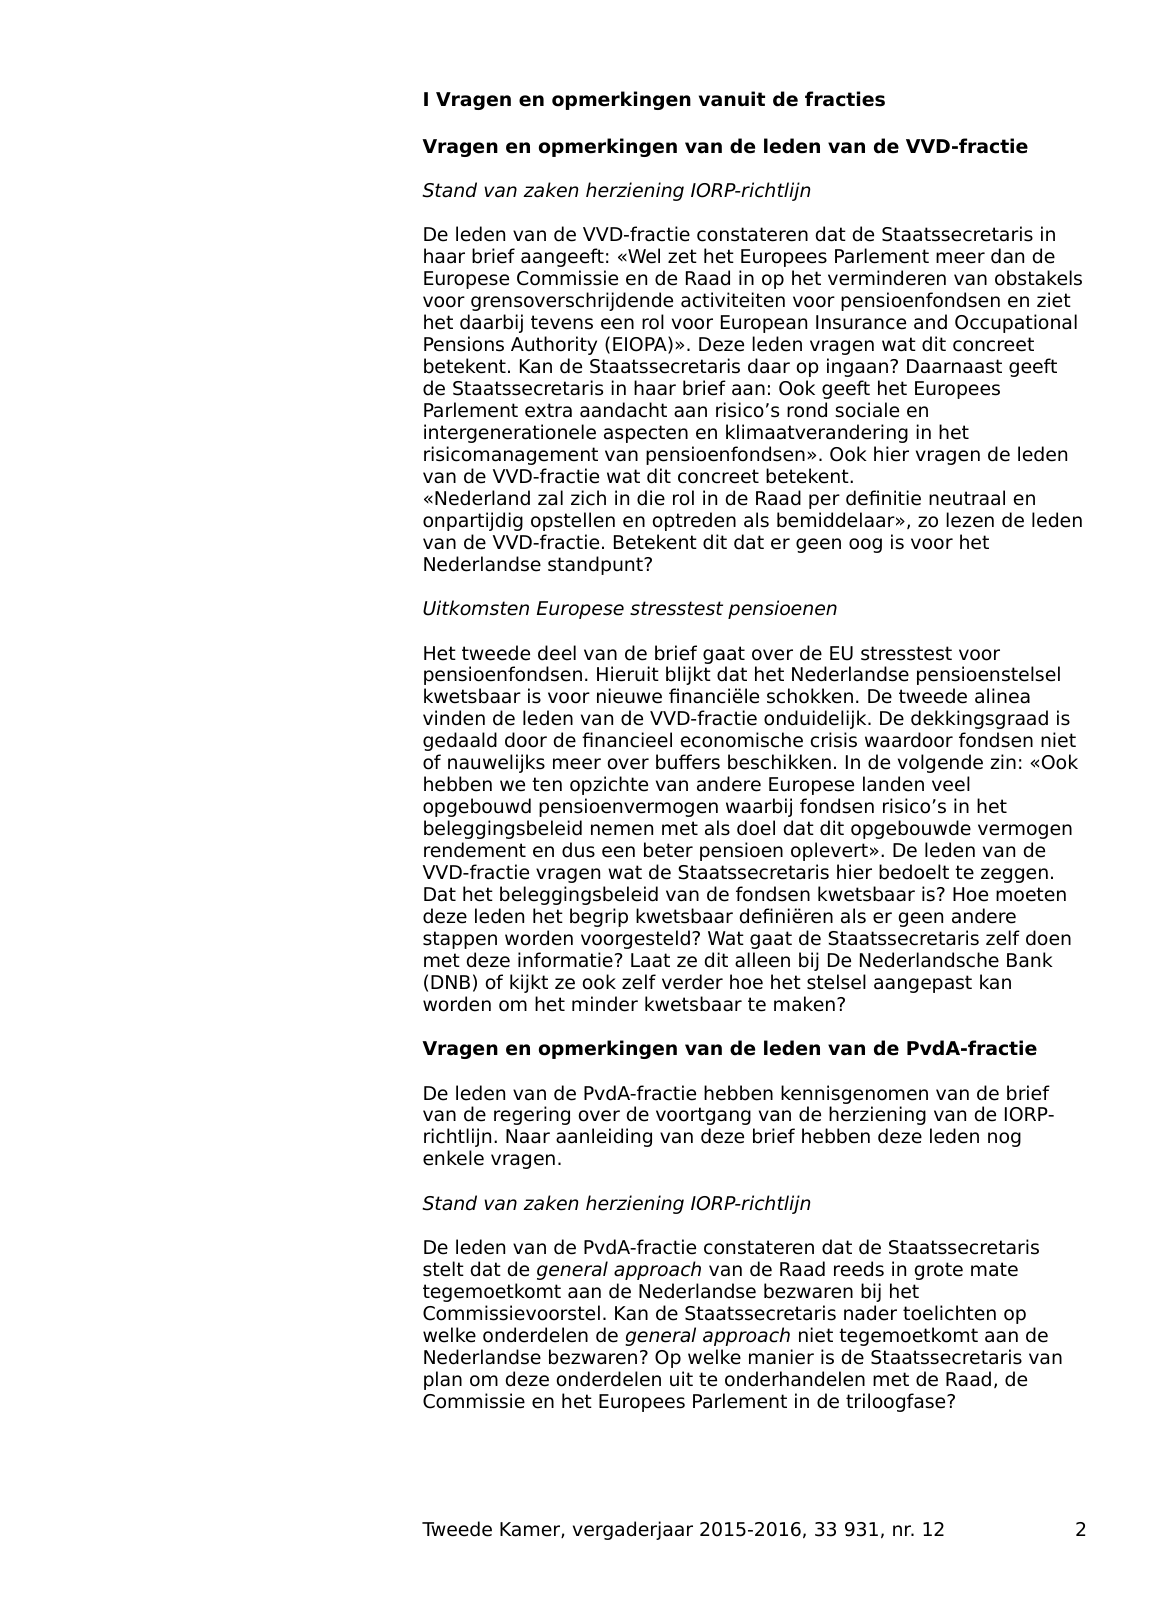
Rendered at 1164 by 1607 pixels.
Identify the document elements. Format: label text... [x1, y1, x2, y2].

text De leden van de PvdA-fractie hebben kennisgenomen van de brief van de regering over de voortgang van de herziening van de IORP-richtlijn. Naar aanleiding van deze brief hebben deze leden nog enkele vragen. [422, 1082, 1087, 1170]
text De leden van de PvdA-fractie constateren dat de Staatssecretaris stelt dat de general approach van de Raad reeds in grote mate tegemoetkomt aan de Nederlandse bezwaren bij het Commissievoorstel. Kan de Staatssecretaris nader toelichten op welke onderdelen de general approach niet tegemoetkomt aan de Nederlandse bezwaren? Op welke manier is de Staatssecretaris van plan om deze onderdelen uit te onderhandelen met de Raad, de Commissie en het Europees Parlement in de triloogfase? [422, 1237, 1087, 1412]
subtitle Stand van zaken herziening IORP-richtlijn [422, 180, 1087, 202]
subtitle Vragen en opmerkingen van de leden van de PvdA-fractie [422, 1038, 1087, 1060]
subtitle I Vragen en opmerkingen vanuit de fracties [422, 89, 1087, 111]
text De leden van de VVD-fractie constateren dat de Staatssecretaris in haar brief aangeeft: «Wel zet het Europees Parlement meer dan de Europese Commissie en de Raad in op het verminderen van obstakels voor grensoverschrijdende activiteiten voor pensioenfondsen en ziet het daarbij tevens een rol voor European Insurance and Occupational Pensions Authority (EIOPA)». Deze leden vragen wat dit concreet betekent. Kan de Staatssecretaris daar op ingaan? Daarnaast geeft de Staatssecretaris in haar brief aan: Ook geeft het Europees Parlement extra aandacht aan risico’s rond sociale en intergenerationele aspecten en klimaatverandering in het risicomanagement van pensioenfondsen». Ook hier vragen de leden van de VVD-fractie wat dit concreet betekent. [422, 224, 1087, 488]
subtitle Uitkomsten Europese stresstest pensioenen [422, 598, 1087, 620]
text Het tweede deel van de brief gaat over de EU stresstest voor pensioenfondsen. Hieruit blijkt dat het Nederlandse pensioenstelsel kwetsbaar is voor nieuwe financiële schokken. De tweede alinea vinden de leden van de VVD-fractie onduidelijk. De dekkingsgraad is gedaald door de financieel economische crisis waardoor fondsen niet of nauwelijks meer over buffers beschikken. In de volgende zin: «Ook hebben we ten opzichte van andere Europese landen veel opgebouwd pensioenvermogen waarbij fondsen risico’s in het beleggingsbeleid nemen met als doel dat dit opgebouwde vermogen rendement en dus een beter pensioen oplevert». De leden van de VVD-fractie vragen wat de Staatssecretaris hier bedoelt te zeggen. Dat het beleggingsbeleid van de fondsen kwetsbaar is? Hoe moeten deze leden het begrip kwetsbaar definiëren als er geen andere stappen worden voorgesteld? Wat gaat de Staatssecretaris zelf doen met deze informatie? Laat ze dit alleen bij De Nederlandsche Bank (DNB) of kijkt ze ook zelf verder hoe het stelsel aangepast kan worden om het minder kwetsbaar te maken? [422, 642, 1087, 1016]
subtitle Stand van zaken herziening IORP-richtlijn [422, 1192, 1087, 1214]
text «Nederland zal zich in die rol in de Raad per definitie neutraal en onpartijdig opstellen en optreden als bemiddelaar», zo lezen de leden van de VVD-fractie. Betekent dit dat er geen oog is voor het Nederlandse standpunt? [422, 488, 1087, 576]
subtitle Vragen en opmerkingen van de leden van de VVD-fractie [422, 136, 1087, 158]
